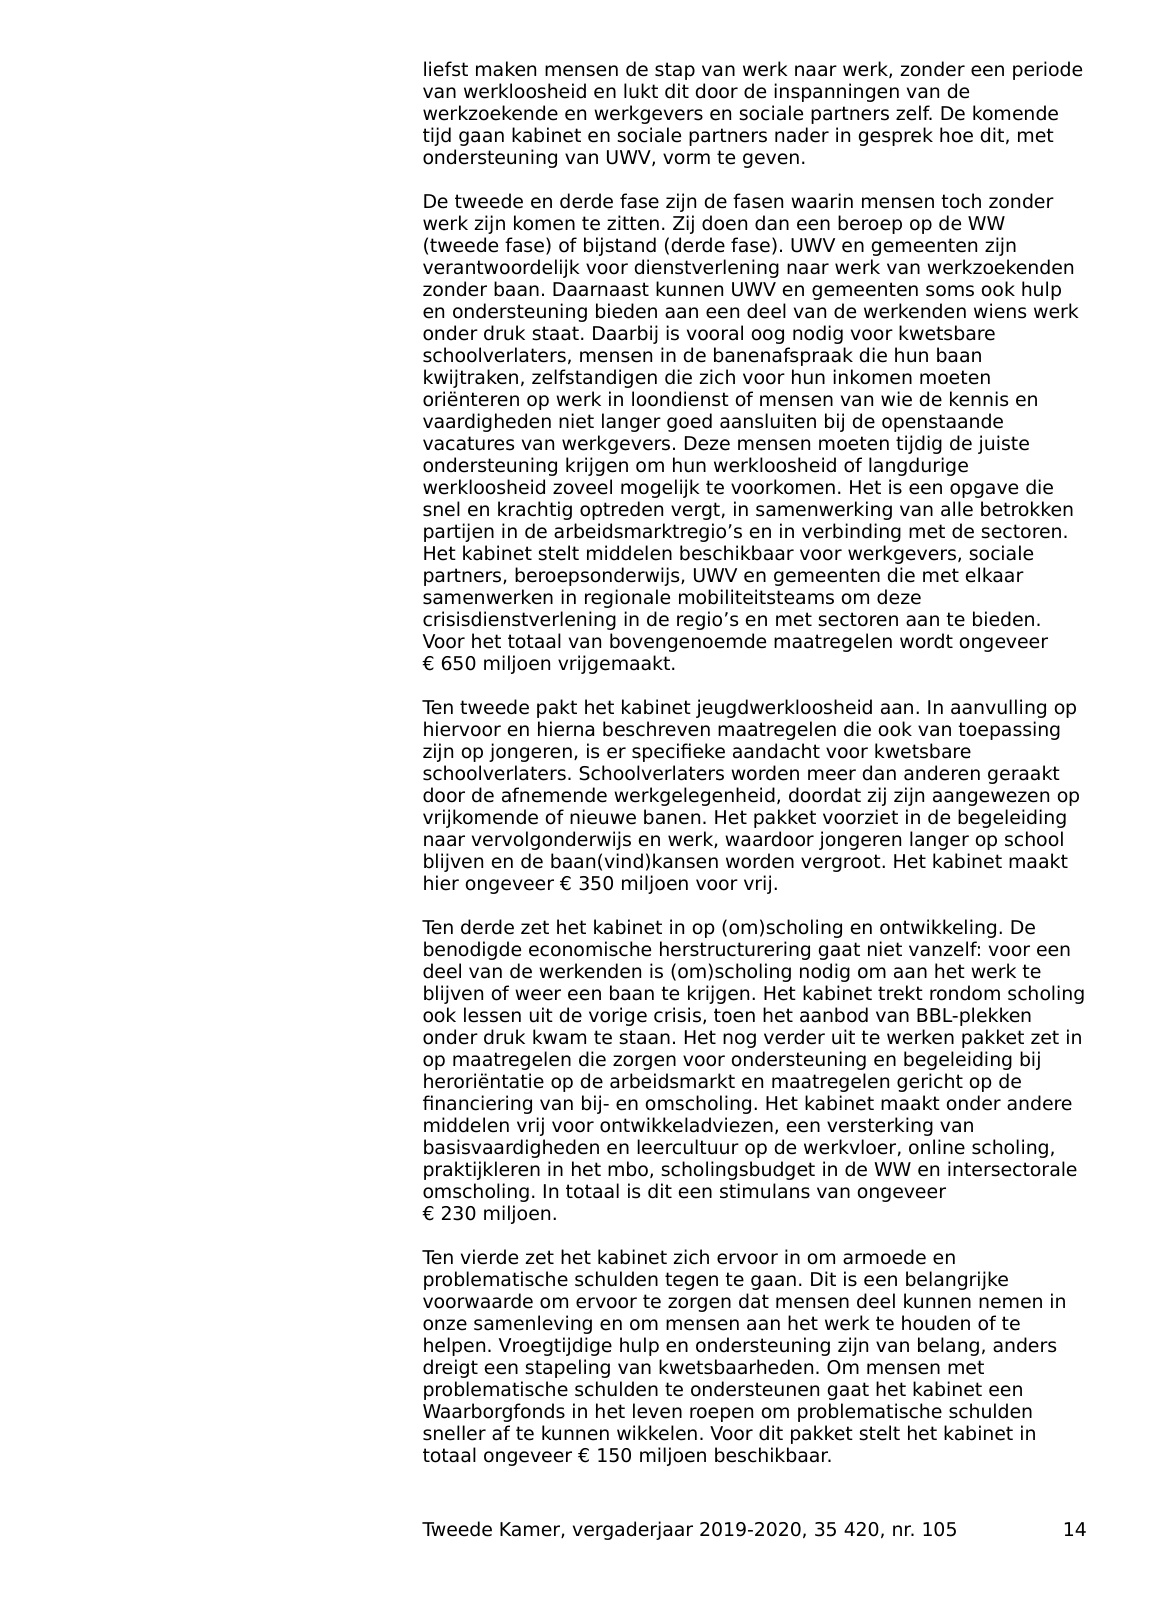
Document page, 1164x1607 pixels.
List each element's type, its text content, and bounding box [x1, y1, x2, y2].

text Ten derde zet het kabinet in op (om)scholing en ontwikkeling. De benodigde economische herstructurering gaat niet vanzelf: voor een deel van de werkenden is (om)scholing nodig om aan het werk te blijven of weer een baan te krijgen. Het kabinet trekt rondom scholing ook lessen uit de vorige crisis, toen het aanbod van BBL-plekken onder druk kwam te staan. Het nog verder uit te werken pakket zet in op maatregelen die zorgen voor ondersteuning en begeleiding bij heroriëntatie op de arbeidsmarkt en maatregelen gericht op de financiering van bij- en omscholing. Het kabinet maakt onder andere middelen vrij voor ontwikkeladviezen, een versterking van basisvaardigheden en leercultuur op de werkvloer, online scholing, praktijkleren in het mbo, scholingsbudget in de WW en intersectorale omscholing. In totaal is dit een stimulans van ongeveer € 230 miljoen. [422, 917, 1087, 1224]
text liefst maken mensen de stap van werk naar werk, zonder een periode van werkloosheid en lukt dit door de inspanningen van de werkzoekende en werkgevers en sociale partners zelf. De komende tijd gaan kabinet en sociale partners nader in gesprek hoe dit, met ondersteuning van UWV, vorm te geven. [422, 59, 1087, 169]
text Ten vierde zet het kabinet zich ervoor in om armoede en problematische schulden tegen te gaan. Dit is een belangrijke voorwaarde om ervoor te zorgen dat mensen deel kunnen nemen in onze samenleving en om mensen aan het werk te houden of te helpen. Vroegtijdige hulp en ondersteuning zijn van belang, anders dreigt een stapeling van kwetsbaarheden. Om mensen met problematische schulden te ondersteunen gaat het kabinet een Waarborgfonds in het leven roepen om problematische schulden sneller af te kunnen wikkelen. Voor dit pakket stelt het kabinet in totaal ongeveer € 150 miljoen beschikbaar. [422, 1247, 1087, 1467]
text De tweede en derde fase zijn de fasen waarin mensen toch zonder werk zijn komen te zitten. Zij doen dan een beroep op de WW (tweede fase) of bijstand (derde fase). UWV en gemeenten zijn verantwoordelijk voor dienstverlening naar werk van werkzoekenden zonder baan. Daarnaast kunnen UWV en gemeenten soms ook hulp en ondersteuning bieden aan een deel van de werkenden wiens werk onder druk staat. Daarbij is vooral oog nodig voor kwetsbare schoolverlaters, mensen in de banenafspraak die hun baan kwijtraken, zelfstandigen die zich voor hun inkomen moeten oriënteren op werk in loondienst of mensen van wie de kennis en vaardigheden niet langer goed aansluiten bij de openstaande vacatures van werkgevers. Deze mensen moeten tijdig de juiste ondersteuning krijgen om hun werkloosheid of langdurige werkloosheid zoveel mogelijk te voorkomen. Het is een opgave die snel en krachtig optreden vergt, in samenwerking van alle betrokken partijen in de arbeidsmarktregio’s en in verbinding met de sectoren. Het kabinet stelt middelen beschikbaar voor werkgevers, sociale partners, beroepsonderwijs, UWV en gemeenten die met elkaar samenwerken in regionale mobiliteitsteams om deze crisisdienstverlening in de regio’s en met sectoren aan te bieden. Voor het totaal van bovengenoemde maatregelen wordt ongeveer € 650 miljoen vrijgemaakt. [422, 191, 1087, 675]
text Ten tweede pakt het kabinet jeugdwerkloosheid aan. In aanvulling op hiervoor en hierna beschreven maatregelen die ook van toepassing zijn op jongeren, is er specifieke aandacht voor kwetsbare schoolverlaters. Schoolverlaters worden meer dan anderen geraakt door de afnemende werkgelegenheid, doordat zij zijn aangewezen op vrijkomende of nieuwe banen. Het pakket voorziet in de begeleiding naar vervolgonderwijs en werk, waardoor jongeren langer op school blijven en de baan(vind)kansen worden vergroot. Het kabinet maakt hier ongeveer € 350 miljoen voor vrij. [422, 697, 1087, 895]
